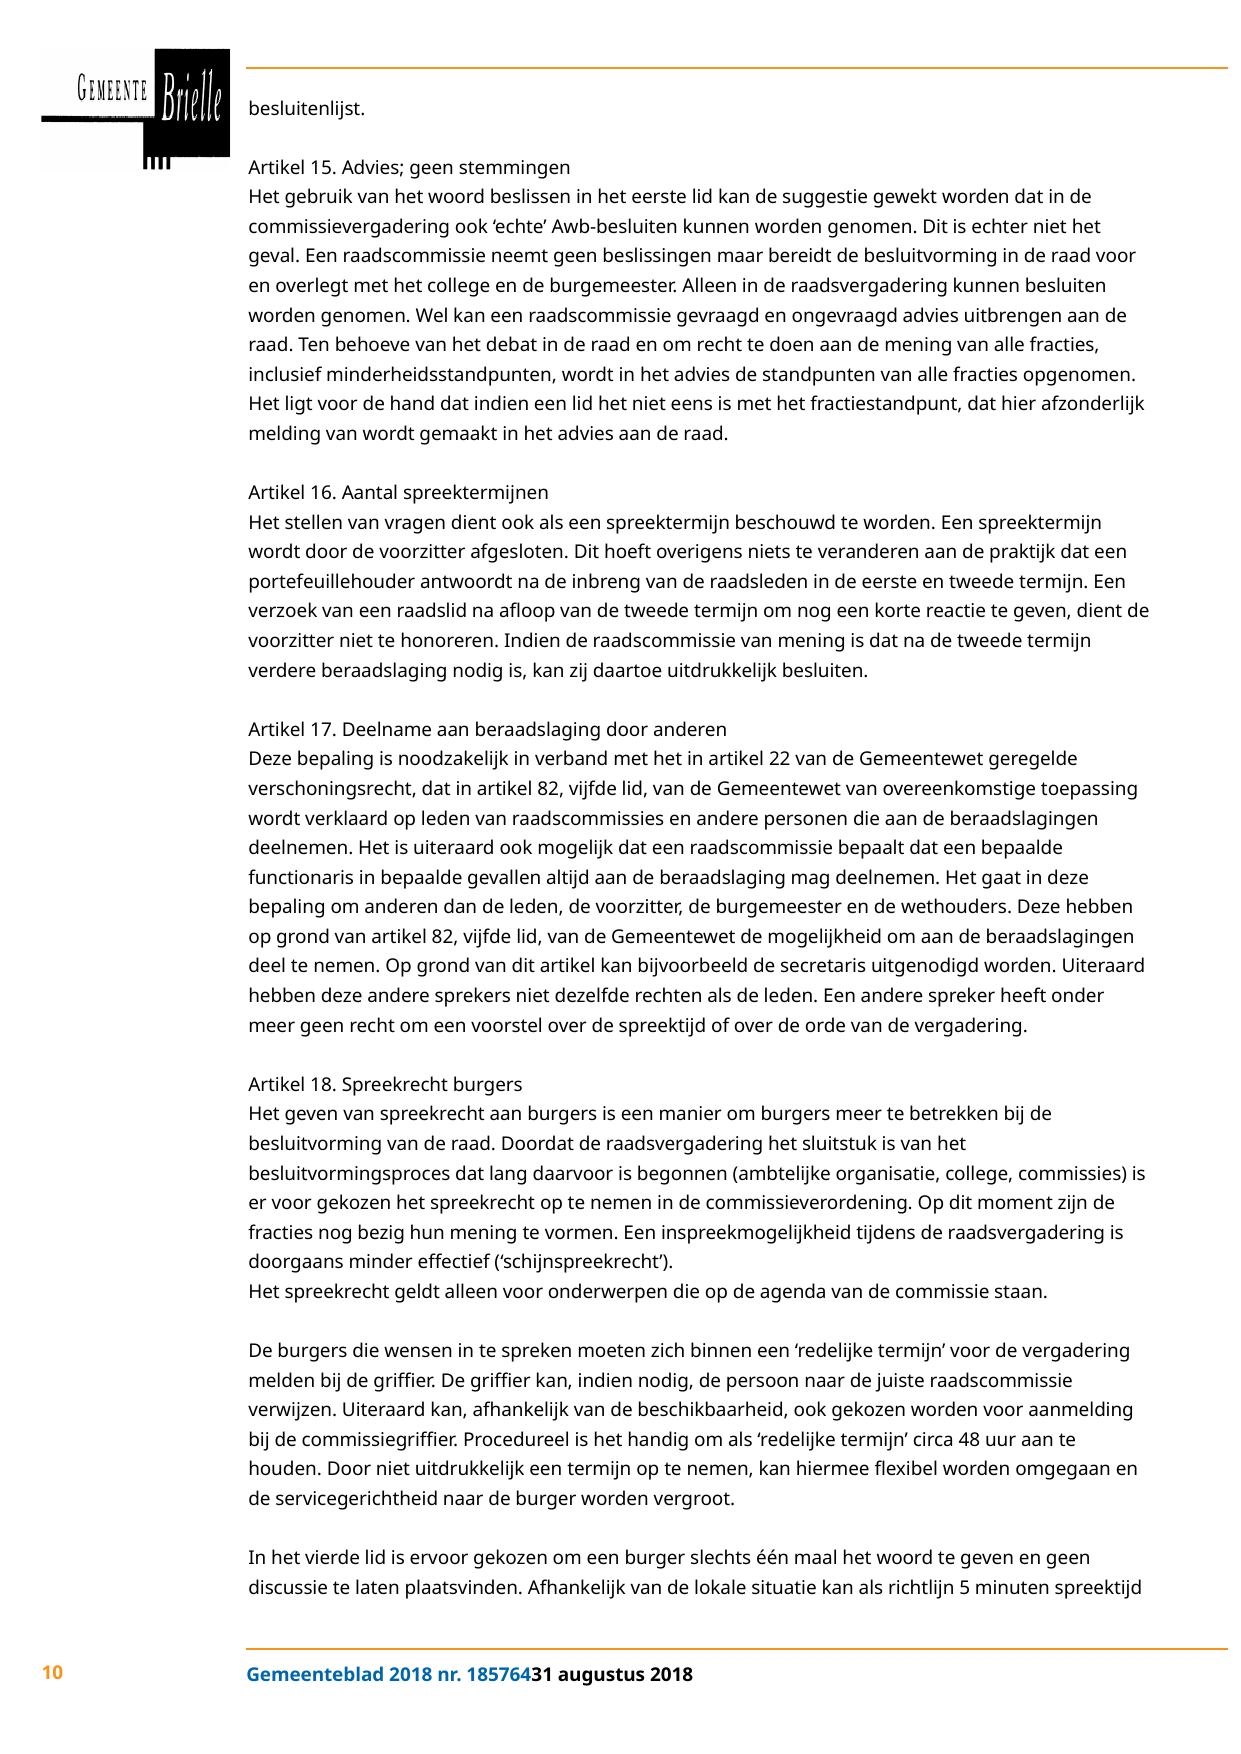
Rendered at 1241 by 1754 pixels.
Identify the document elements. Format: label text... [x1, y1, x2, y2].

text Deze bepaling is noodzakelijk in verband met het in artikel 22 van de Gemeentewet geregelde verschoningsrecht, dat in artikel 82, vijfde lid, van de Gemeentewet van overeenkomstige toepassing wordt verklaard op leden van raadscommissies en andere personen die aan de beraadslagingen deelnemen. Het is uiteraard ook mogelijk dat een raadscommissie bepaalt dat een bepaalde functionaris in bepaalde gevallen altijd aan de beraadslaging mag deelnemen. Het gaat in deze bepaling om anderen dan de leden, de voorzitter, de burgemeester en de wethouders. Deze hebben op grond van artikel 82, vijfde lid, van de Gemeentewet de mogelijkheid om aan de beraadslagingen deel te nemen. Op grond van dit artikel kan bijvoorbeeld de secretaris uitgenodigd worden. Uiteraard hebben deze andere sprekers niet dezelfde rechten als de leden. Een andere spreker heeft onder meer geen recht om een voorstel over de spreektijd of over de orde van de vergadering. [248, 746, 1152, 1038]
text Het stellen van vragen dient ook als een spreektermijn beschouwd te worden. Een spreektermijn wordt door de voorzitter afgesloten. Dit hoeft overigens niets te veranderen aan de praktijk dat een portefeuillehouder antwoordt na de inbreng van de raadsleden in de eerste en tweede termijn. Een verzoek van een raadslid na afloop van de tweede termijn om nog een korte reactie te geven, dient de voorzitter niet te honoreren. Indien de raadscommissie van mening is dat na de tweede termijn verdere beraadslaging nodig is, kan zij daartoe uitdrukkelijk besluiten. [248, 509, 1152, 683]
picture [41, 47, 231, 172]
text In het vierde lid is ervoor gekozen om een burger slechts één maal het woord te geven en geen discussie te laten plaatsvinden. Afhankelijk van de lokale situatie kan als richtlijn 5 minuten spreektijd [248, 1544, 1152, 1600]
text Artikel 18. Spreekrecht burgers [248, 1071, 1152, 1097]
text Het geven van spreekrecht aan burgers is een manier om burgers meer te betrekken bij de besluitvorming van de raad. Doordat de raadsvergadering het sluitstuk is van het besluitvormingsproces dat lang daarvoor is begonnen (ambtelijke organisatie, college, commissies) is er voor gekozen het spreekrecht op te nemen in de commissieverordening. Op dit moment zijn de fracties nog bezig hun mening te vormen. Een inspreekmogelijkheid tijdens de raadsvergadering is doorgaans minder effectief (‘schijnspreekrecht’). [248, 1101, 1152, 1274]
text De burgers die wensen in te spreken moeten zich binnen een ‘redelijke termijn’ voor de vergadering melden bij de griffier. De griffier kan, indien nodig, de persoon naar de juiste raadscommissie verwijzen. Uiteraard kan, afhankelijk van de beschikbaarheid, ook gekozen worden voor aanmelding bij de commissiegriffier. Procedureel is het handig om als ‘redelijke termijn’ circa 48 uur aan te houden. Door niet uitdrukkelijk een termijn op te nemen, kan hiermee flexibel worden omgegaan en de servicegerichtheid naar de burger worden vergroot. [248, 1337, 1152, 1511]
text Het spreekrecht geldt alleen voor onderwerpen die op de agenda van de commissie staan. [248, 1278, 1152, 1304]
text Artikel 15. Advies; geen stemmingen [248, 154, 1152, 180]
text Artikel 16. Aantal spreektermijnen [248, 479, 1152, 505]
text Artikel 17. Deelname aan beraadslaging door anderen [248, 716, 1152, 742]
text Het gebruik van het woord beslissen in het eerste lid kan de suggestie gewekt worden dat in de commissievergadering ook ‘echte’ Awb-besluiten kunnen worden genomen. Dit is echter niet het geval. Een raadscommissie neemt geen beslissingen maar bereidt de besluitvorming in de raad voor en overlegt met het college en de burgemeester. Alleen in de raadsvergadering kunnen besluiten worden genomen. Wel kan een raadscommissie gevraagd en ongevraagd advies uitbrengen aan de raad. Ten behoeve van het debat in de raad en om recht te doen aan de mening van alle fracties, inclusief minderheidsstandpunten, wordt in het advies de standpunten van alle fracties opgenomen. Het ligt voor de hand dat indien een lid het niet eens is met het fractiestandpunt, dat hier afzonderlijk melding van wordt gemaakt in het advies aan de raad. [248, 183, 1152, 446]
text besluitenlijst. [248, 95, 1152, 121]
